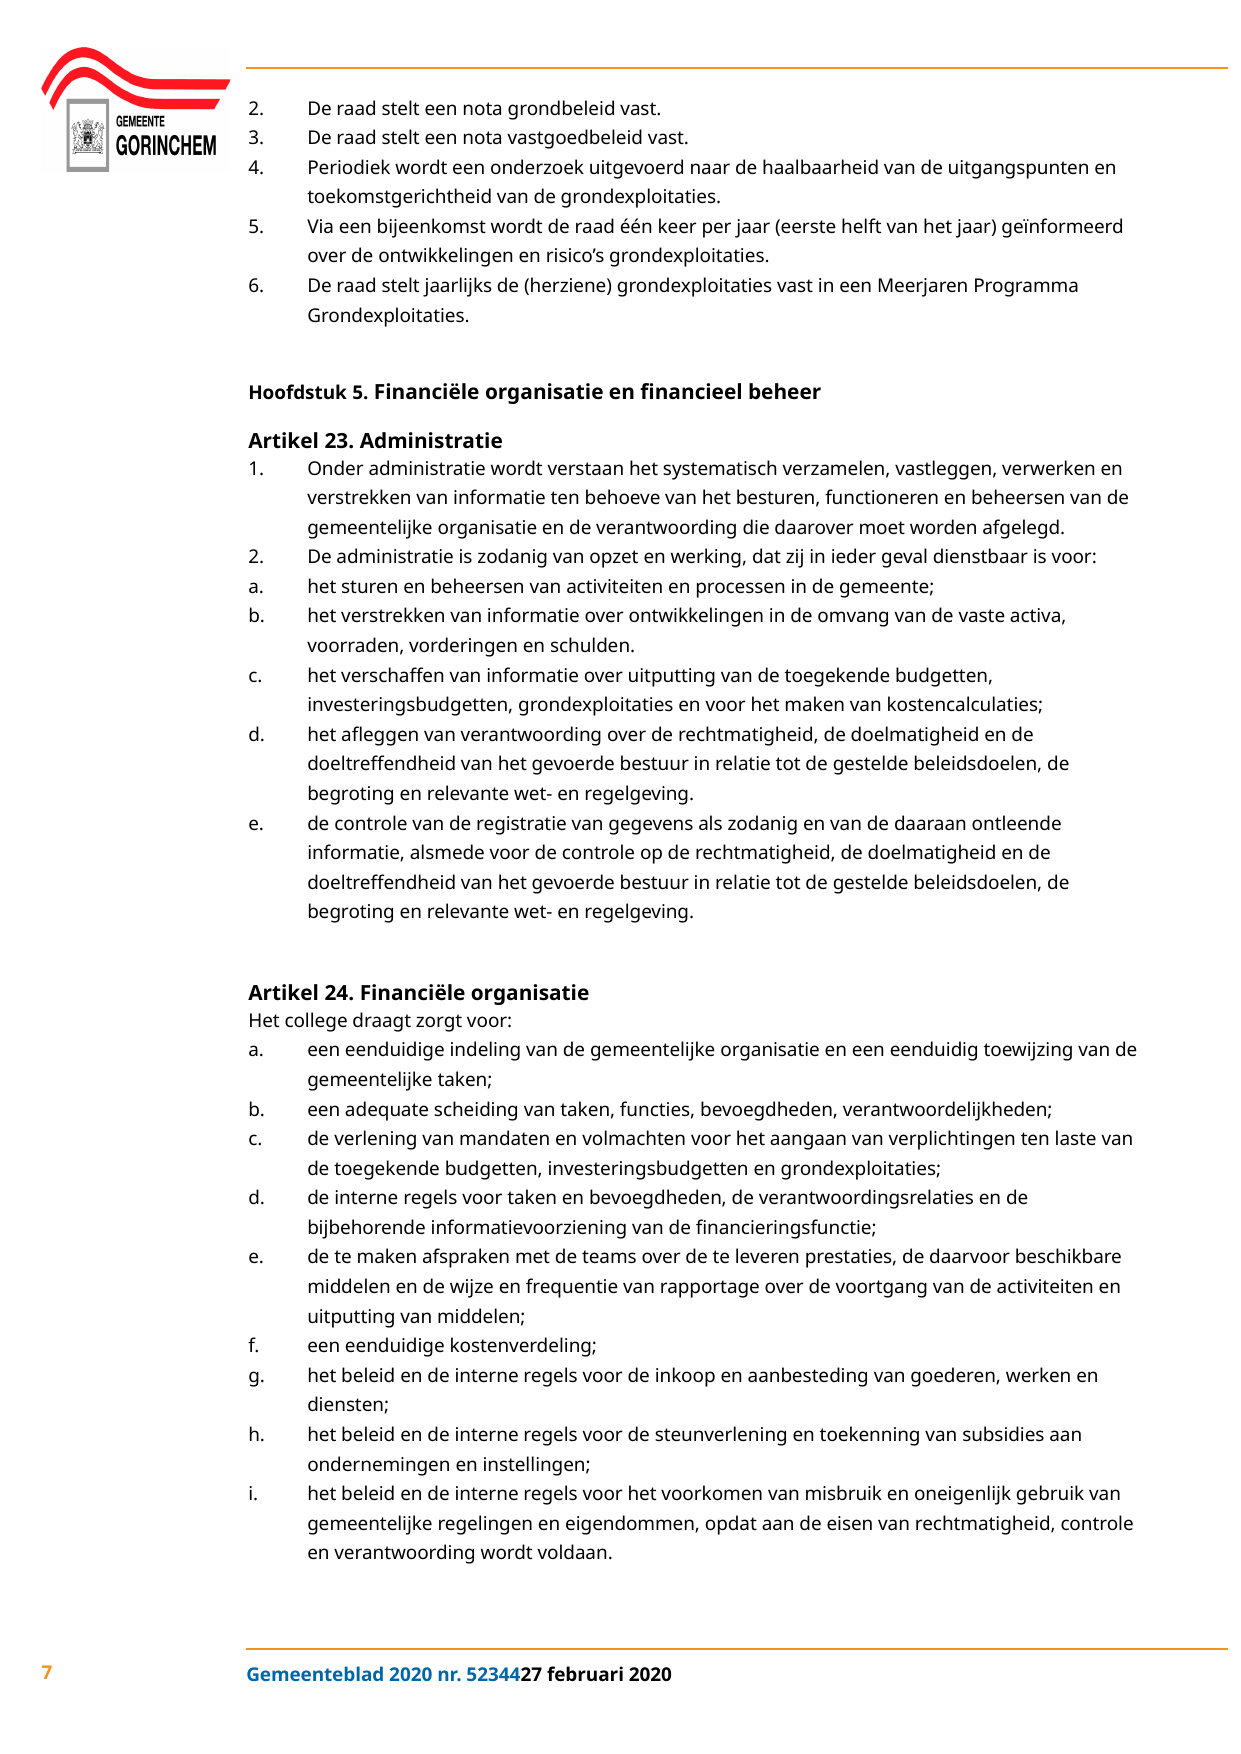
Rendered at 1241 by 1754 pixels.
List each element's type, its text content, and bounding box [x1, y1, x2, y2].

list een adequate scheiding van taken, functies, bevoegdheden, verantwoordelijkheden; [248, 1096, 1152, 1121]
text Hoofdstuk 5. Financiële organisatie en financieel beheer [248, 377, 1152, 406]
list het verschaffen van informatie over uitputting van de toegekende budgetten, investeringsbudgetten, grondexploitaties en voor het maken van kostencalculaties; [248, 662, 1152, 717]
list de controle van de registratie van gegevens als zodanig en van de daaraan ontleende informatie, alsmede voor de controle op de rechtmatigheid, de doelmatigheid en de doeltreffendheid van het gevoerde bestuur in relatie tot de gestelde beleidsdoelen, de begroting en relevante wet- en regelgeving. [248, 810, 1152, 924]
list het beleid en de interne regels voor de inkoop en aanbesteding van goederen, werken en diensten; [248, 1362, 1152, 1417]
list het afleggen van verantwoording over de rechtmatigheid, de doelmatigheid en de doeltreffendheid van het gevoerde bestuur in relatie tot de gestelde beleidsdoelen, de begroting en relevante wet- en regelgeving. [248, 721, 1152, 806]
list een eenduidige kostenverdeling; [248, 1332, 1152, 1358]
list het beleid en de interne regels voor de steunverlening en toekenning van subsidies aan ondernemingen en instellingen; [248, 1421, 1152, 1476]
list een eenduidige indeling van de gemeentelijke organisatie en een eenduidig toewijzing van de gemeentelijke taken; [248, 1037, 1152, 1092]
list Onder administratie wordt verstaan het systematisch verzamelen, vastleggen, verwerken en verstrekken van informatie ten behoeve van het besturen, functioneren en beheersen van de gemeentelijke organisatie en de verantwoording die daarover moet worden afgelegd. [248, 455, 1152, 540]
list De raad stelt een nota grondbeleid vast. [248, 95, 1152, 121]
list het sturen en beheersen van activiteiten en processen in de gemeente; [248, 573, 1152, 599]
list Via een bijeenkomst wordt de raad één keer per jaar (eerste helft van het jaar) geïnformeerd over de ontwikkelingen en risico’s grondexploitaties. [248, 213, 1152, 268]
list Periodiek wordt een onderzoek uitgevoerd naar de haalbaarheid van de uitgangspunten en toekomstgerichtheid van de grondexploitaties. [248, 154, 1152, 209]
picture [41, 47, 231, 172]
text Artikel 24. Financiële organisatie [248, 978, 1152, 1007]
list De raad stelt een nota vastgoedbeleid vast. [248, 124, 1152, 150]
list de te maken afspraken met de teams over de te leveren prestaties, de daarvoor beschikbare middelen en de wijze en frequentie van rapportage over de voortgang van de activiteiten en uitputting van middelen; [248, 1244, 1152, 1328]
text Artikel 23. Administratie [248, 426, 1152, 455]
list De administratie is zodanig van opzet en werking, dat zij in ieder geval dienstbaar is voor: [248, 543, 1152, 569]
list het verstrekken van informatie over ontwikkelingen in de omvang van de vaste activa, voorraden, vorderingen en schulden. [248, 603, 1152, 658]
list het beleid en de interne regels voor het voorkomen van misbruik en oneigenlijk gebruik van gemeentelijke regelingen en eigendommen, opdat aan de eisen van rechtmatigheid, controle en verantwoording wordt voldaan. [248, 1480, 1152, 1565]
list De raad stelt jaarlijks de (herziene) grondexploitaties vast in een Meerjaren Programma Grondexploitaties. [248, 272, 1152, 328]
list de verlening van mandaten en volmachten voor het aangaan van verplichtingen ten laste van de toegekende budgetten, investeringsbudgetten en grondexploitaties; [248, 1125, 1152, 1181]
list de interne regels voor taken en bevoegdheden, de verantwoordingsrelaties en de bijbehorende informatievoorziening van de financieringsfunctie; [248, 1184, 1152, 1240]
text Het college draagt zorgt voor: [248, 1007, 1152, 1033]
